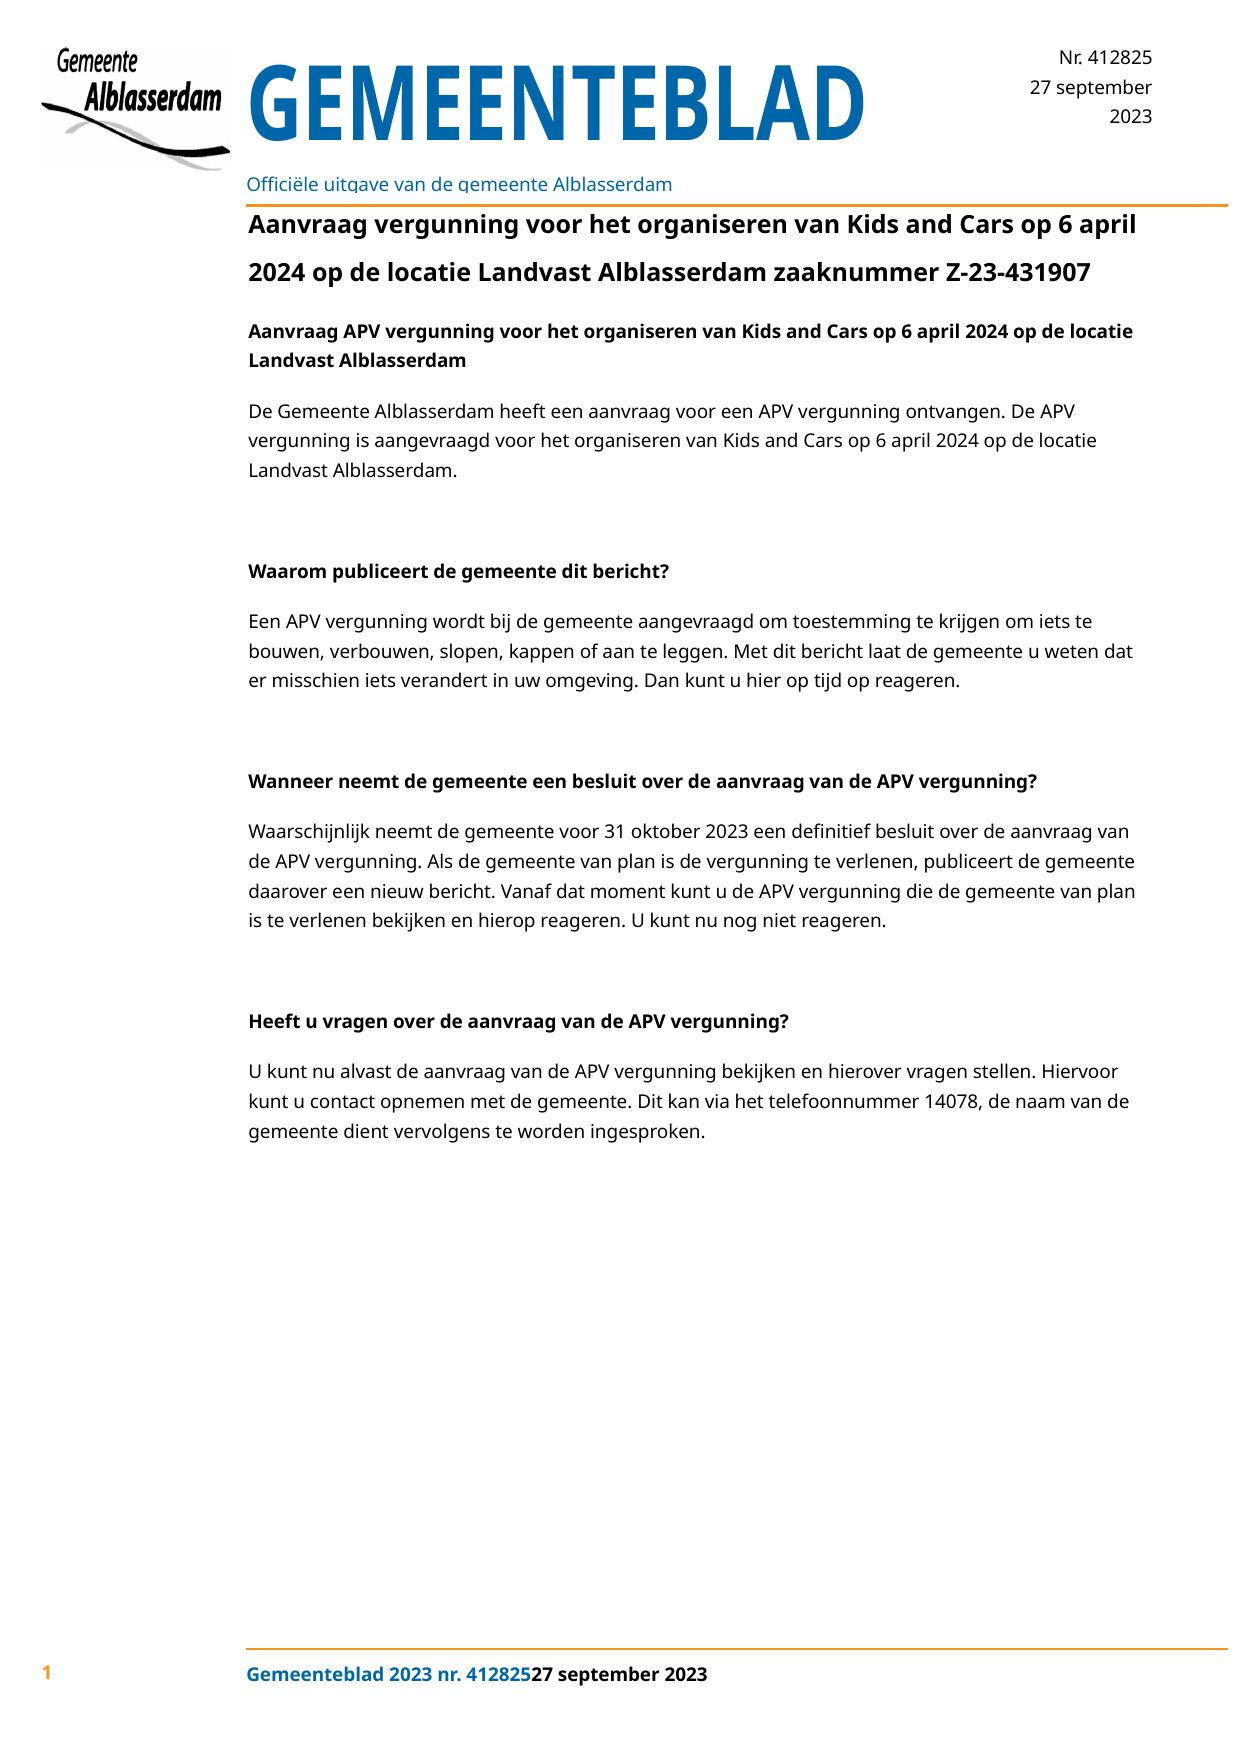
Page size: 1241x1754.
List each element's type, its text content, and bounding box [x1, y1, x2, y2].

text Een APV vergunning wordt bij de gemeente aangevraagd om toestemming te krijgen om iets te bouwen, verbouwen, slopen, kappen of aan te leggen. Met dit bericht laat de gemeente u weten dat er misschien iets verandert in uw omgeving. Dan kunt u hier op tijd op reageren. [248, 608, 1152, 693]
text Waarschijnlijk neemt de gemeente voor 31 oktober 2023 een definitief besluit over de aanvraag van de APV vergunning. Als de gemeente van plan is de vergunning te verlenen, publiceert de gemeente daarover een nieuw bericht. Vanaf dat moment kunt u de APV vergunning die de gemeente van plan is te verlenen bekijken en hierop reageren. U kunt nu nog niet reageren. [248, 819, 1152, 933]
text Aanvraag vergunning voor het organiseren van Kids and Cars op 6 april 2024 op de locatie Landvast Alblasserdam zaaknummer Z-23-431907 [248, 207, 1152, 288]
text Wanneer neemt de gemeente een besluit over de aanvraag van de APV vergunning? [248, 768, 1152, 794]
text Heeft u vragen over de aanvraag van de APV vergunning? [248, 1008, 1152, 1034]
text De Gemeente Alblasserdam heeft een aanvraag voor een APV vergunning ontvangen. De APV vergunning is aangevraagd voor het organiseren van Kids and Cars op 6 april 2024 op de locatie Landvast Alblasserdam. [248, 398, 1152, 483]
picture [41, 47, 231, 172]
text Aanvraag APV vergunning voor het organiseren van Kids and Cars op 6 april 2024 op de locatie Landvast Alblasserdam [248, 318, 1152, 373]
text Waarom publiceert de gemeente dit bericht? [248, 558, 1152, 584]
text U kunt nu alvast de aanvraag van de APV vergunning bekijken en hierover vragen stellen. Hiervoor kunt u contact opnemen met de gemeente. Dit kan via het telefoonnummer 14078, de naam van de gemeente dient vervolgens te worden ingesproken. [248, 1059, 1152, 1144]
